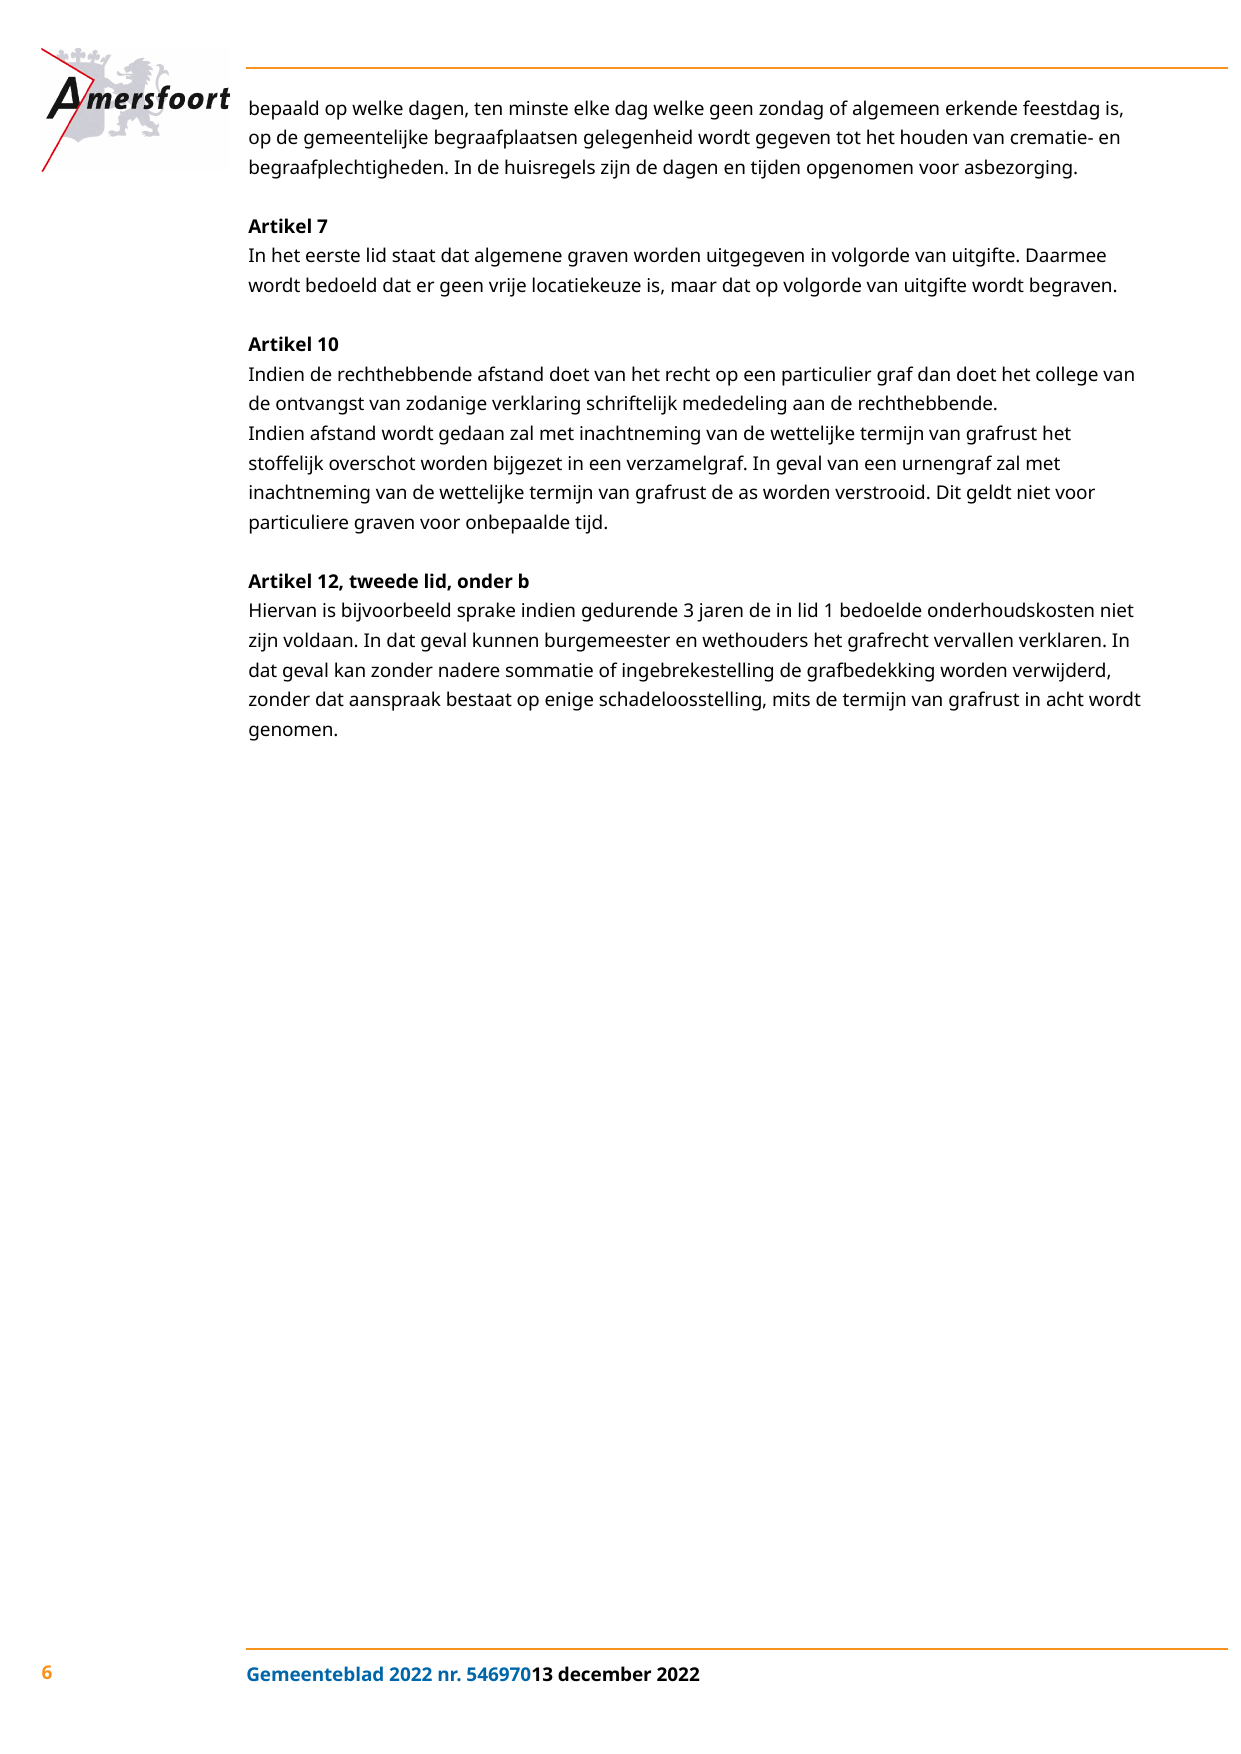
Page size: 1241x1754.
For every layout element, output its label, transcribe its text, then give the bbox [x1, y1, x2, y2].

text bepaald op welke dagen, ten minste elke dag welke geen zondag of algemeen erkende feestdag is, op de gemeentelijke begraafplaatsen gelegenheid wordt gegeven tot het houden van crematie- en begraafplechtigheden. In de huisregels zijn de dagen en tijden opgenomen voor asbezorging. [248, 95, 1152, 180]
text In het eerste lid staat dat algemene graven worden uitgegeven in volgorde van uitgifte. Daarmee wordt bedoeld dat er geen vrije locatiekeuze is, maar dat op volgorde van uitgifte wordt begraven. [248, 243, 1152, 298]
text Indien de rechthebbende afstand doet van het recht op een particulier graf dan doet het college van de ontvangst van zodanige verklaring schriftelijk mededeling aan de rechthebbende. [248, 361, 1152, 416]
text Indien afstand wordt gedaan zal met inachtneming van de wettelijke termijn van grafrust het stoffelijk overschot worden bijgezet in een verzamelgraf. In geval van een urnengraf zal met inachtneming van de wettelijke termijn van grafrust de as worden verstrooid. Dit geldt niet voor particuliere graven voor onbepaalde tijd. [248, 420, 1152, 535]
text Artikel 7 [248, 213, 1152, 239]
picture [41, 47, 231, 172]
text Hiervan is bijvoorbeeld sprake indien gedurende 3 jaren de in lid 1 bedoelde onderhoudskosten niet zijn voldaan. In dat geval kunnen burgemeester en wethouders het grafrecht vervallen verklaren. In dat geval kan zonder nadere sommatie of ingebrekestelling de grafbedekking worden verwijderd, zonder dat aanspraak bestaat op enige schadeloosstelling, mits de termijn van grafrust in acht wordt genomen. [248, 598, 1152, 742]
text Artikel 12, tweede lid, onder b [248, 568, 1152, 594]
text Artikel 10 [248, 331, 1152, 357]
